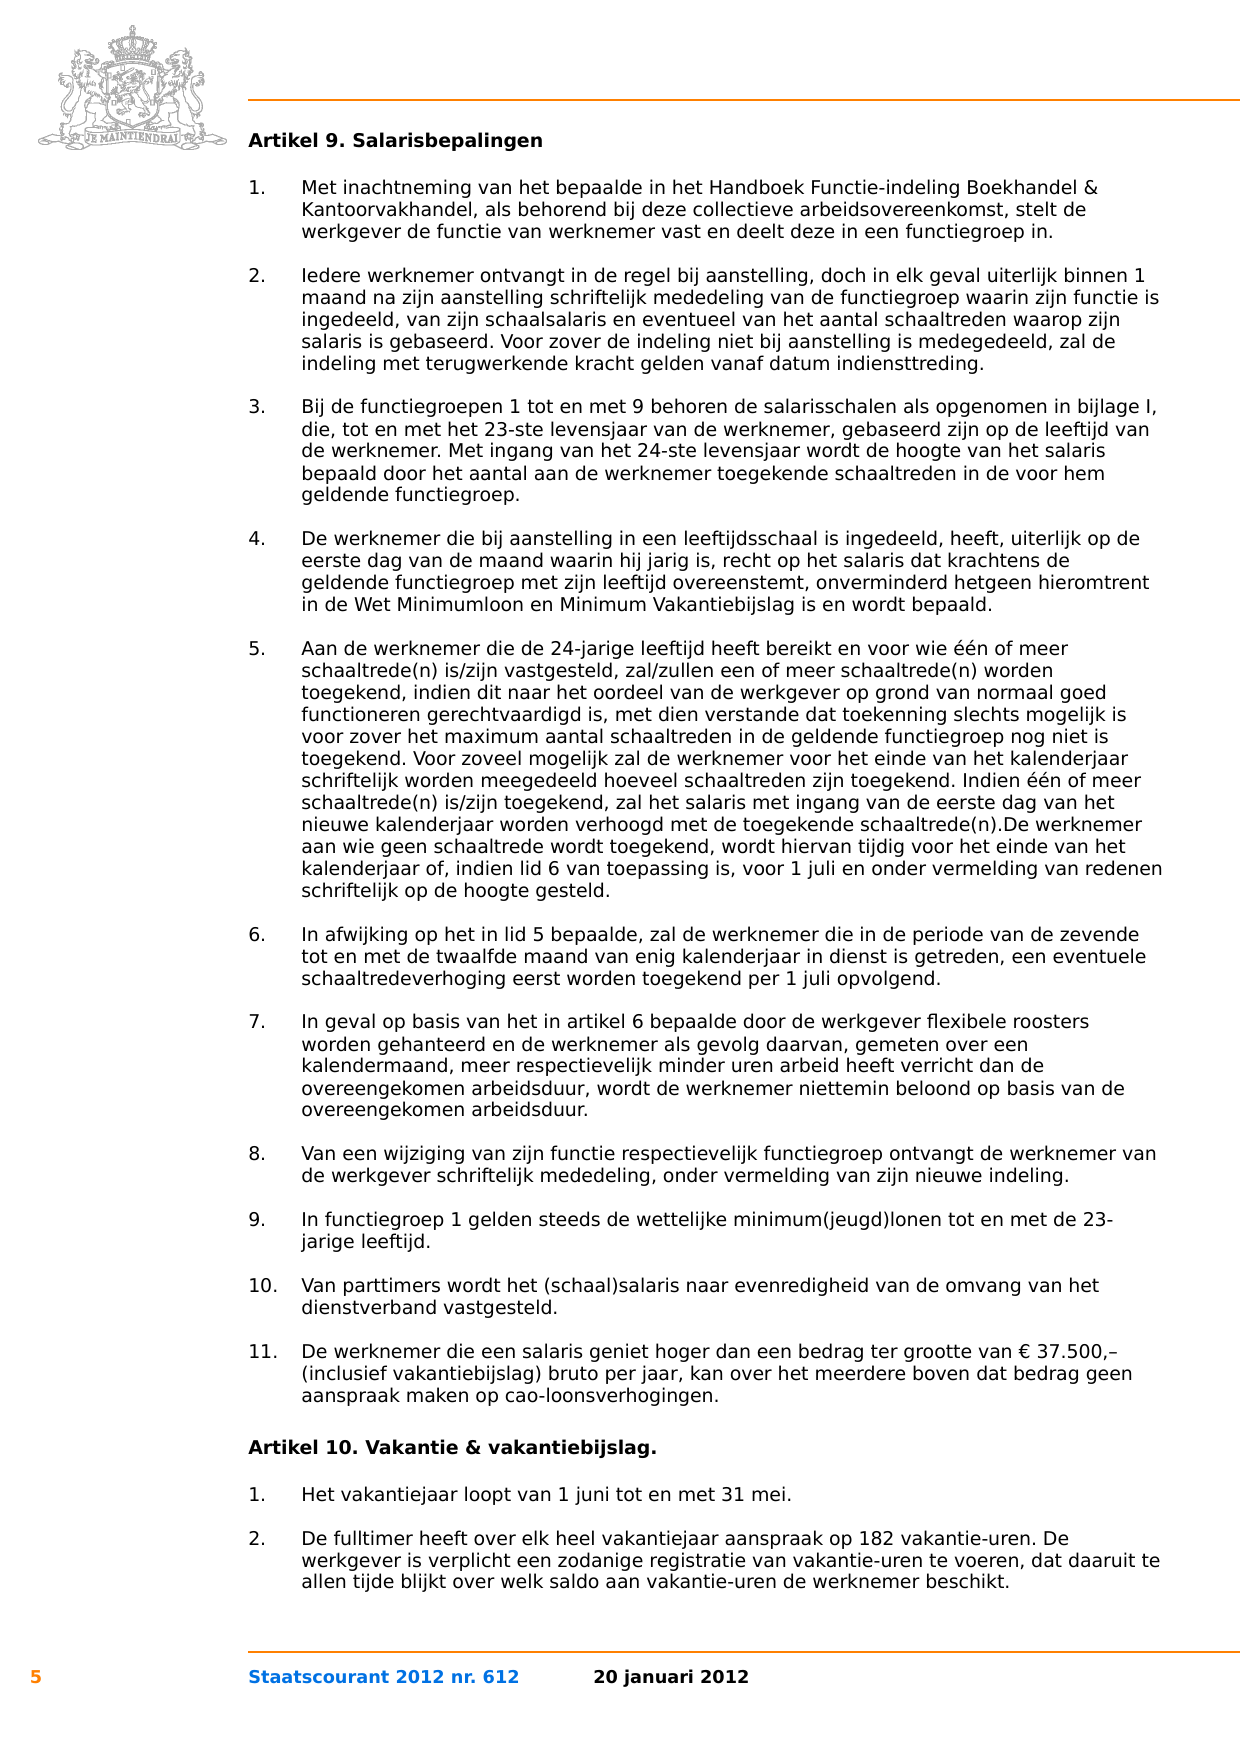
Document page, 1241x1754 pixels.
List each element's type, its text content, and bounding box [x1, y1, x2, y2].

text 9. In functiegroep 1 gelden steeds de wettelijke minimum(jeugd)lonen tot en met de 23-jarige leeftijd. [248, 1209, 1163, 1253]
text 11. De werknemer die een salaris geniet hoger dan een bedrag ter grootte van € 37.500,– (inclusief vakantiebijslag) bruto per jaar, kan over het meerdere boven dat bedrag geen aanspraak maken op cao-loonsverhogingen. [248, 1341, 1163, 1407]
subtitle Artikel 9. Salarisbepalingen [248, 130, 1163, 152]
text 1. Het vakantiejaar loopt van 1 juni tot en met 31 mei. [248, 1484, 1163, 1506]
text 2. Iedere werknemer ontvangt in de regel bij aanstelling, doch in elk geval uiterlijk binnen 1 maand na zijn aanstelling schriftelijk mededeling van de functiegroep waarin zijn functie is ingedeeld, van zijn schaalsalaris en eventueel van het aantal schaaltreden waarop zijn salaris is gebaseerd. Voor zover de indeling niet bij aanstelling is medegedeeld, zal de indeling met terugwerkende kracht gelden vanaf datum indiensttreding. [248, 265, 1163, 374]
subtitle Artikel 10. Vakantie & vakantiebijslag. [248, 1437, 1163, 1459]
text 6. In afwijking op het in lid 5 bepaalde, zal de werknemer die in de periode van de zevende tot en met de twaalfde maand van enig kalenderjaar in dienst is getreden, een eventuele schaaltredeverhoging eerst worden toegekend per 1 juli opvolgend. [248, 924, 1163, 989]
picture [38, 25, 227, 150]
text 4. De werknemer die bij aanstelling in een leeftijdsschaal is ingedeeld, heeft, uiterlijk op de eerste dag van de maand waarin hij jarig is, recht op het salaris dat krachtens de geldende functiegroep met zijn leeftijd overeenstemt, onverminderd hetgeen hieromtrent in de Wet Minimumloon en Minimum Vakantiebijslag is en wordt bepaald. [248, 528, 1163, 616]
text 7. In geval op basis van het in artikel 6 bepaalde door de werkgever flexibele roosters worden gehanteerd en de werknemer als gevolg daarvan, gemeten over een kalendermaand, meer respectievelijk minder uren arbeid heeft verricht dan de overeengekomen arbeidsduur, wordt de werknemer niettemin beloond op basis van de overeengekomen arbeidsduur. [248, 1011, 1163, 1121]
text 1. Met inachtneming van het bepaalde in het Handboek Functie-indeling Boekhandel & Kantoorvakhandel, als behorend bij deze collectieve arbeidsovereenkomst, stelt de werkgever de functie van werknemer vast en deelt deze in een functiegroep in. [248, 177, 1163, 243]
text 10. Van parttimers wordt het (schaal)salaris naar evenredigheid van de omvang van het dienstverband vastgesteld. [248, 1275, 1163, 1319]
text 8. Van een wijziging van zijn functie respectievelijk functiegroep ontvangt de werknemer van de werkgever schriftelijk mededeling, onder vermelding van zijn nieuwe indeling. [248, 1143, 1163, 1187]
text 5. Aan de werknemer die de 24-jarige leeftijd heeft bereikt en voor wie één of meer schaaltrede(n) is/zijn vastgesteld, zal/zullen een of meer schaaltrede(n) worden toegekend, indien dit naar het oordeel van de werkgever op grond van normaal goed functioneren gerechtvaardigd is, met dien verstande dat toekenning slechts mogelijk is voor zover het maximum aantal schaaltreden in de geldende functiegroep nog niet is toegekend. Voor zoveel mogelijk zal de werknemer voor het einde van het kalenderjaar schriftelijk worden meegedeeld hoeveel schaaltreden zijn toegekend. Indien één of meer schaaltrede(n) is/zijn toegekend, zal het salaris met ingang van de eerste dag van het nieuwe kalenderjaar worden verhoogd met de toegekende schaaltrede(n).De werknemer aan wie geen schaaltrede wordt toegekend, wordt hiervan tijdig voor het einde van het kalenderjaar of, indien lid 6 van toepassing is, voor 1 juli en onder vermelding van redenen schriftelijk op de hoogte gesteld. [248, 638, 1163, 902]
text 2. De fulltimer heeft over elk heel vakantiejaar aanspraak op 182 vakantie-uren. De werkgever is verplicht een zodanige registratie van vakantie-uren te voeren, dat daaruit te allen tijde blijkt over welk saldo aan vakantie-uren de werknemer beschikt. [248, 1527, 1163, 1593]
text 3. Bij de functiegroepen 1 tot en met 9 behoren de salarisschalen als opgenomen in bijlage I, die, tot en met het 23-ste levensjaar van de werknemer, gebaseerd zijn op de leeftijd van de werknemer. Met ingang van het 24-ste levensjaar wordt de hoogte van het salaris bepaald door het aantal aan de werknemer toegekende schaaltreden in de voor hem geldende functiegroep. [248, 396, 1163, 506]
